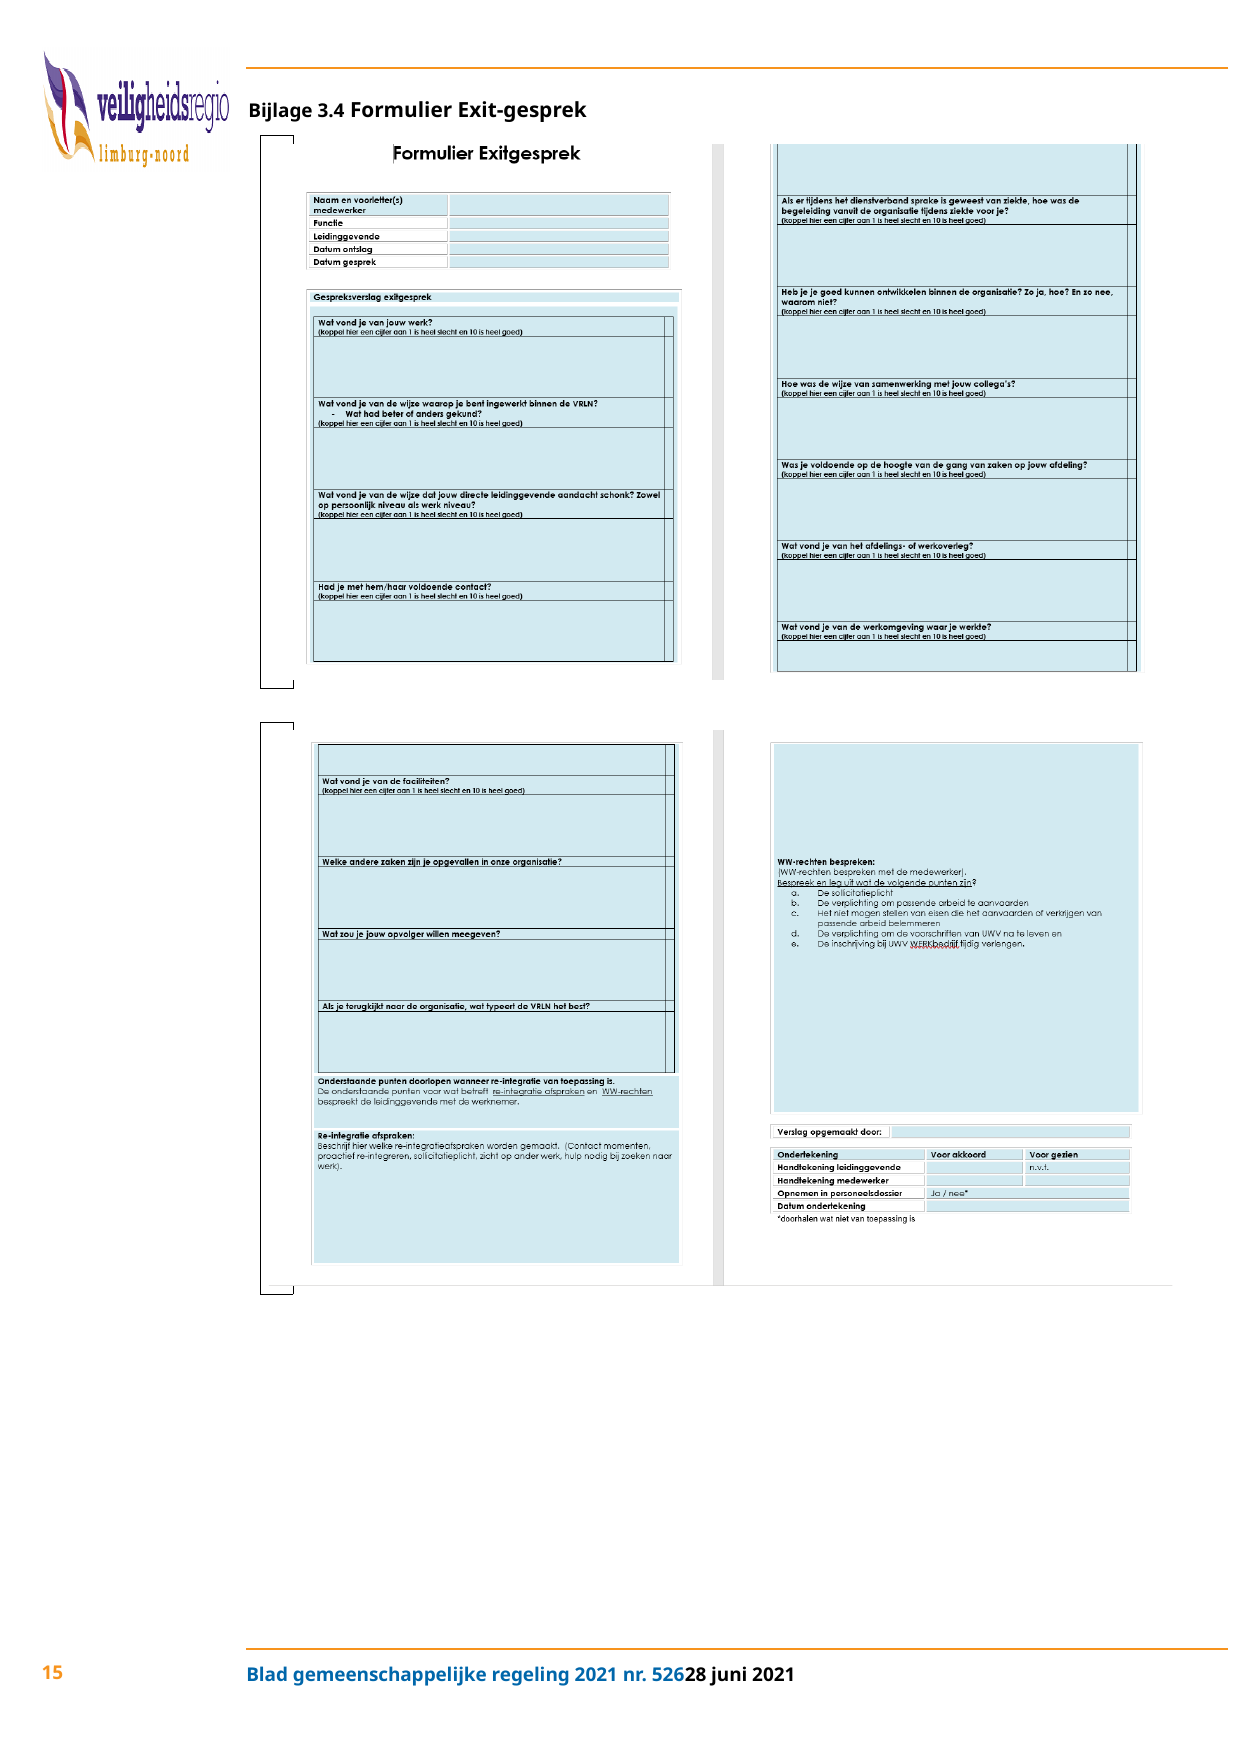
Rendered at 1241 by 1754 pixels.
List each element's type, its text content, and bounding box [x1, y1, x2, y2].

picture [41, 47, 231, 172]
picture [268, 144, 1173, 680]
text Bijlage 3.4 Formulier Exit-gesprek [248, 95, 1152, 123]
picture [268, 730, 1173, 1286]
